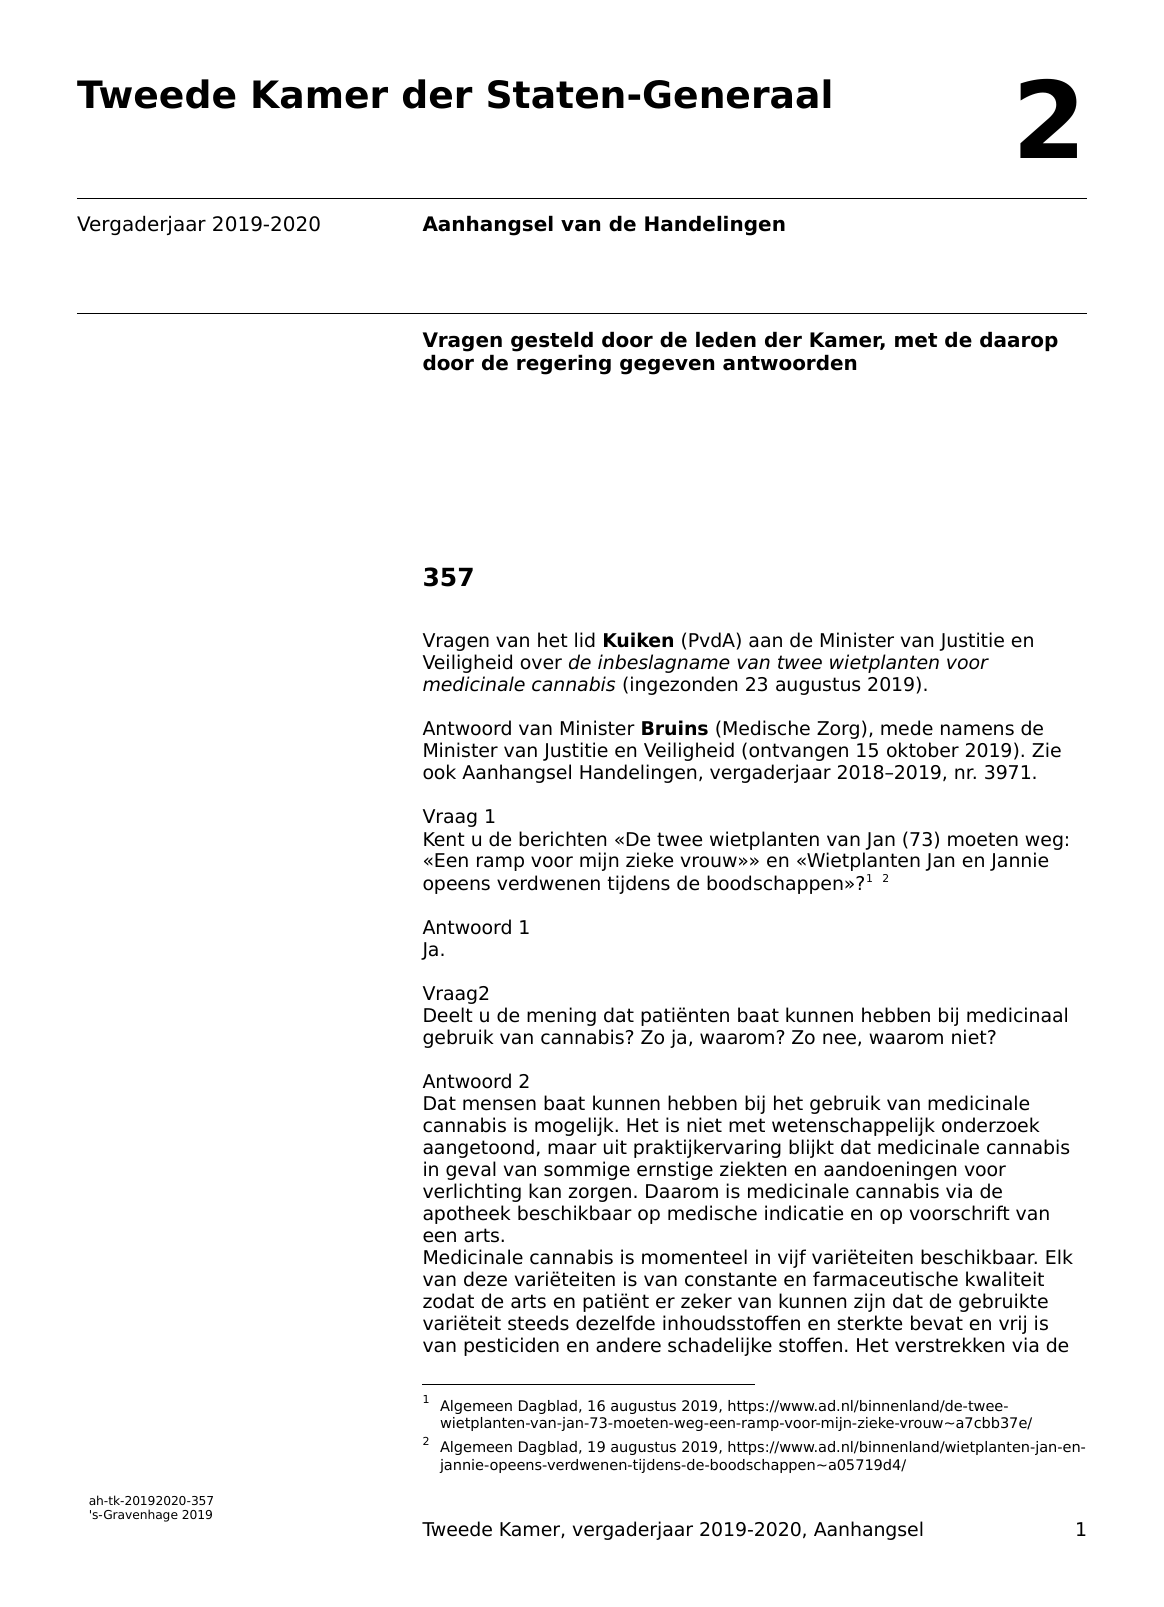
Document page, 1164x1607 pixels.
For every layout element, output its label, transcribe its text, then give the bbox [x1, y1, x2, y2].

text Antwoord van Minister Bruins (Medische Zorg), mede namens de Minister van Justitie en Veiligheid (ontvangen 15 oktober 2019). Zie ook Aanhangsel Handelingen, vergaderjaar 2018–2019, nr. 3971. [422, 718, 1087, 784]
text Antwoord 2 [422, 1071, 1087, 1093]
table_header Tweede Kamer der Staten-Generaal [77, 59, 886, 198]
text Antwoord 1 [422, 917, 1087, 938]
text 's-Gravenhage 2019 [88, 1508, 323, 1522]
text Kent u de berichten «De twee wietplanten van Jan (73) moeten weg: «Een ramp voor mijn zieke vrouw»» en «Wietplanten Jan en Jannie opeens verdwenen tijdens de boodschappen»? [422, 828, 1087, 894]
table_cell Aanhangsel van de Handelingen [422, 199, 1087, 313]
table_cell [77, 314, 422, 375]
table_cell Vergaderjaar 2019-2020 [77, 199, 422, 313]
table_cell Vragen gesteld door de leden der Kamer, met de daarop door de regering gegeven antwoorden [422, 314, 1087, 375]
text Algemeen Dagblad, 16 augustus 2019, https://www.ad.nl/binnenland/de-twee-wietplanten-van-jan-73-moeten-weg-een-ramp-voor-mijn-zieke-vrouw~a7cbb37e/ [422, 1393, 1087, 1432]
text Dat mensen baat kunnen hebben bij het gebruik van medicinale cannabis is mogelijk. Het is niet met wetenschappelijk onderzoek aangetoond, maar uit praktijkervaring blijkt dat medicinale cannabis in geval van sommige ernstige ziekten en aandoeningen voor verlichting kan zorgen. Daarom is medicinale cannabis via de apotheek beschikbaar op medische indicatie en op voorschrift van een arts. [422, 1093, 1087, 1247]
text Vragen van het lid Kuiken (PvdA) aan de Minister van Justitie en Veiligheid over de inbeslagname van twee wietplanten voor medicinale cannabis (ingezonden 23 augustus 2019). [422, 630, 1087, 696]
text Deelt u de mening dat patiënten baat kunnen hebben bij medicinaal gebruik van cannabis? Zo ja, waarom? Zo nee, waarom niet? [422, 1005, 1087, 1049]
table_header 2 [886, 59, 1087, 198]
text Medicinale cannabis is momenteel in vijf variëteiten beschikbaar. Elk van deze variëteiten is van constante en farmaceutische kwaliteit zodat de arts en patiënt er zeker van kunnen zijn dat de gebruikte variëteit steeds dezelfde inhoudsstoffen en sterkte bevat en vrij is van pesticiden en andere schadelijke stoffen. Het verstrekken via de [422, 1247, 1087, 1357]
text Vraag 1 [422, 806, 1087, 828]
text 357 [422, 563, 1087, 592]
text Vraag2 [422, 983, 1087, 1005]
text Algemeen Dagblad, 19 augustus 2019, https://www.ad.nl/binnenland/wietplanten-jan-en-jannie-opeens-verdwenen-tijdens-de-boodschappen~a05719d4/ [422, 1435, 1087, 1474]
text ah-tk-20192020-357 [88, 1494, 323, 1508]
text Ja. [422, 938, 1087, 961]
